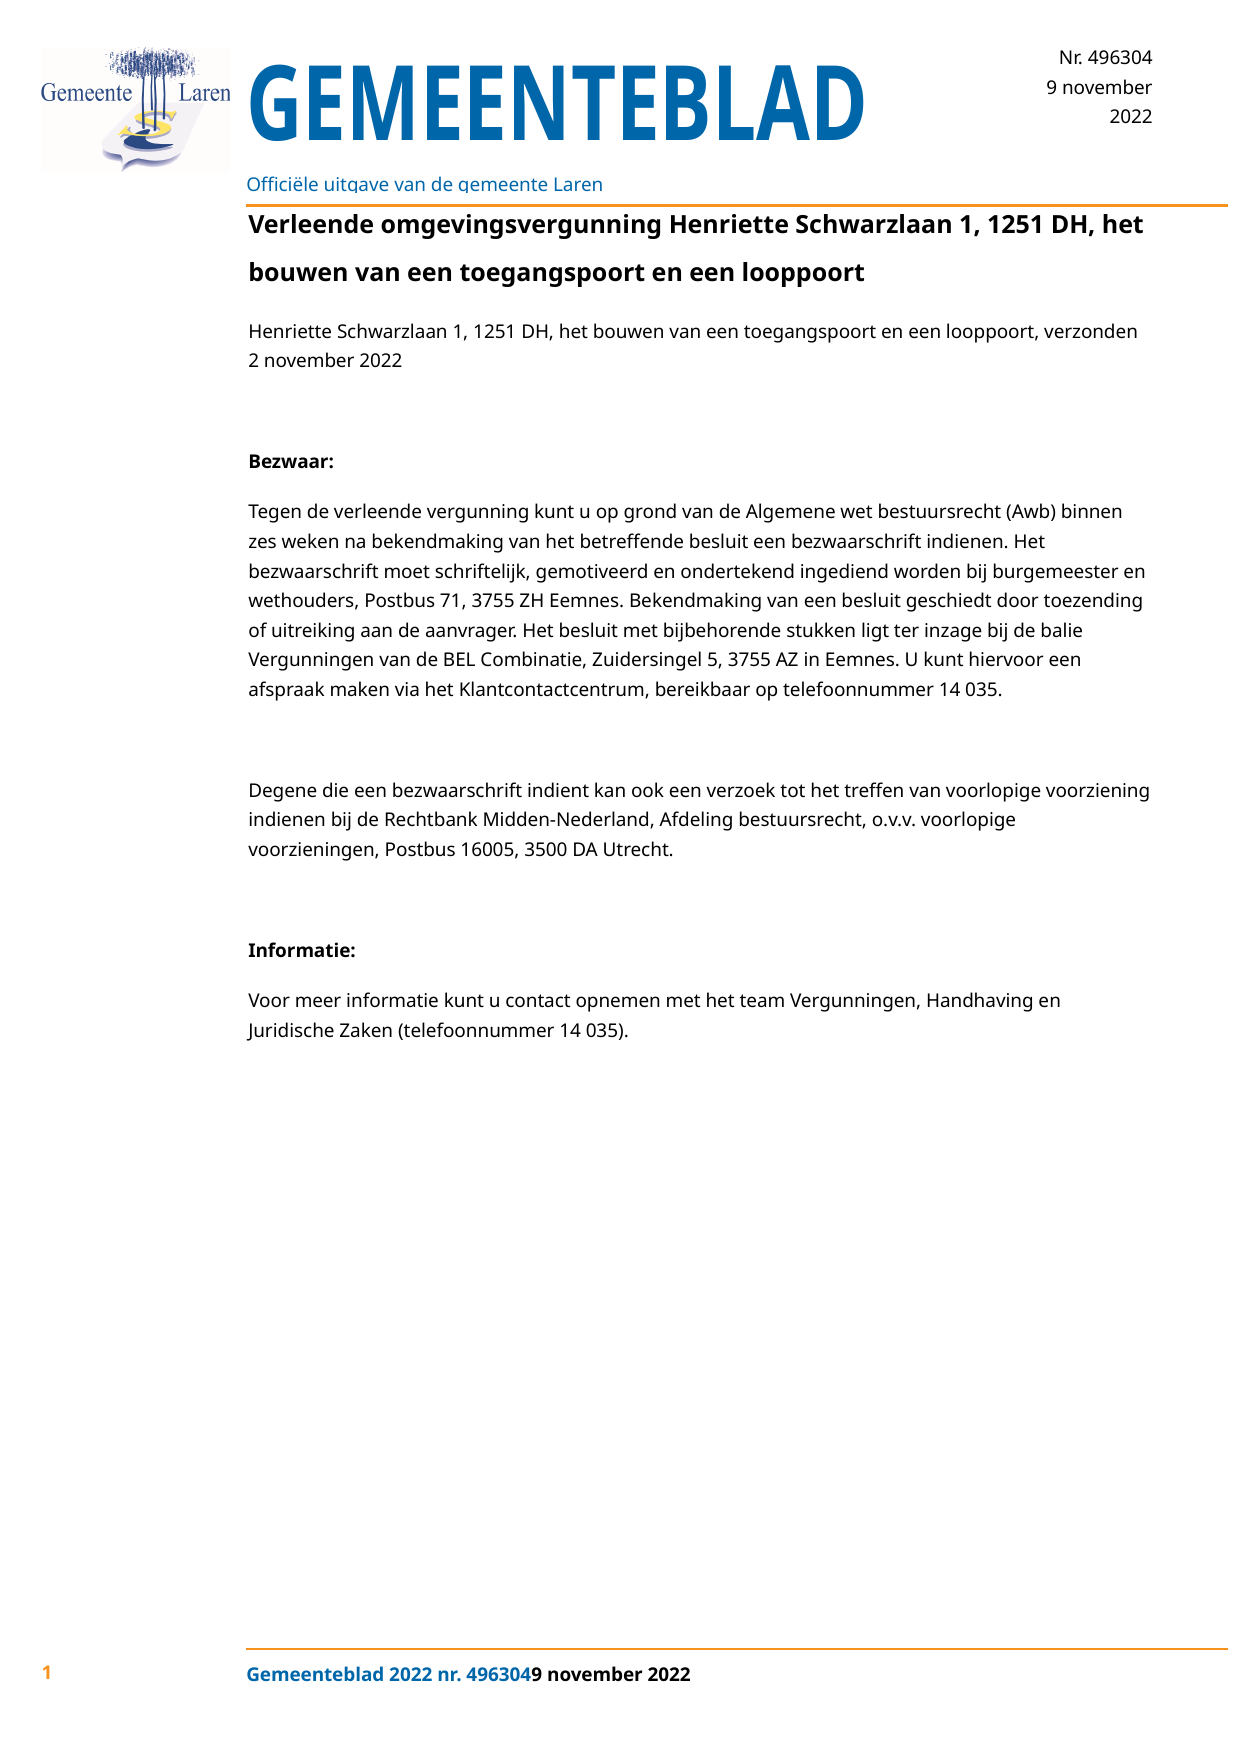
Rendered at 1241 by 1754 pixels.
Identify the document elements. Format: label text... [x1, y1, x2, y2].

text Voor meer informatie kunt u contact opnemen met het team Vergunningen, Handhaving en Juridische Zaken (telefoonnummer 14 035). [248, 987, 1152, 1043]
text Henriette Schwarzlaan 1, 1251 DH, het bouwen van een toegangspoort en een looppoort, verzonden 2 november 2022 [248, 318, 1152, 373]
text Tegen de verleende vergunning kunt u op grond van de Algemene wet bestuursrecht (Awb) binnen zes weken na bekendmaking van het betreffende besluit een bezwaarschrift indienen. Het bezwaarschrift moet schriftelijk, gemotiveerd en ondertekend ingediend worden bij burgemeester en wethouders, Postbus 71, 3755 ZH Eemnes. Bekendmaking van een besluit geschiedt door toezending of uitreiking aan de aanvrager. Het besluit met bijbehorende stukken ligt ter inzage bij de balie Vergunningen van de BEL Combinatie, Zuidersingel 5, 3755 AZ in Eemnes. U kunt hiervoor een afspraak maken via het Klantcontactcentrum, bereikbaar op telefoonnummer 14 035. [248, 499, 1152, 702]
text Verleende omgevingsvergunning Henriette Schwarzlaan 1, 1251 DH, het bouwen van een toegangspoort en een looppoort [248, 207, 1152, 288]
text Degene die een bezwaarschrift indient kan ook een verzoek tot het treffen van voorlopige voorziening indienen bij de Rechtbank Midden-Nederland, Afdeling bestuursrecht, o.v.v. voorlopige voorzieningen, Postbus 16005, 3500 DA Utrecht. [248, 777, 1152, 862]
picture [41, 47, 231, 172]
text Bezwaar: [248, 448, 1152, 474]
text Informatie: [248, 937, 1152, 963]
